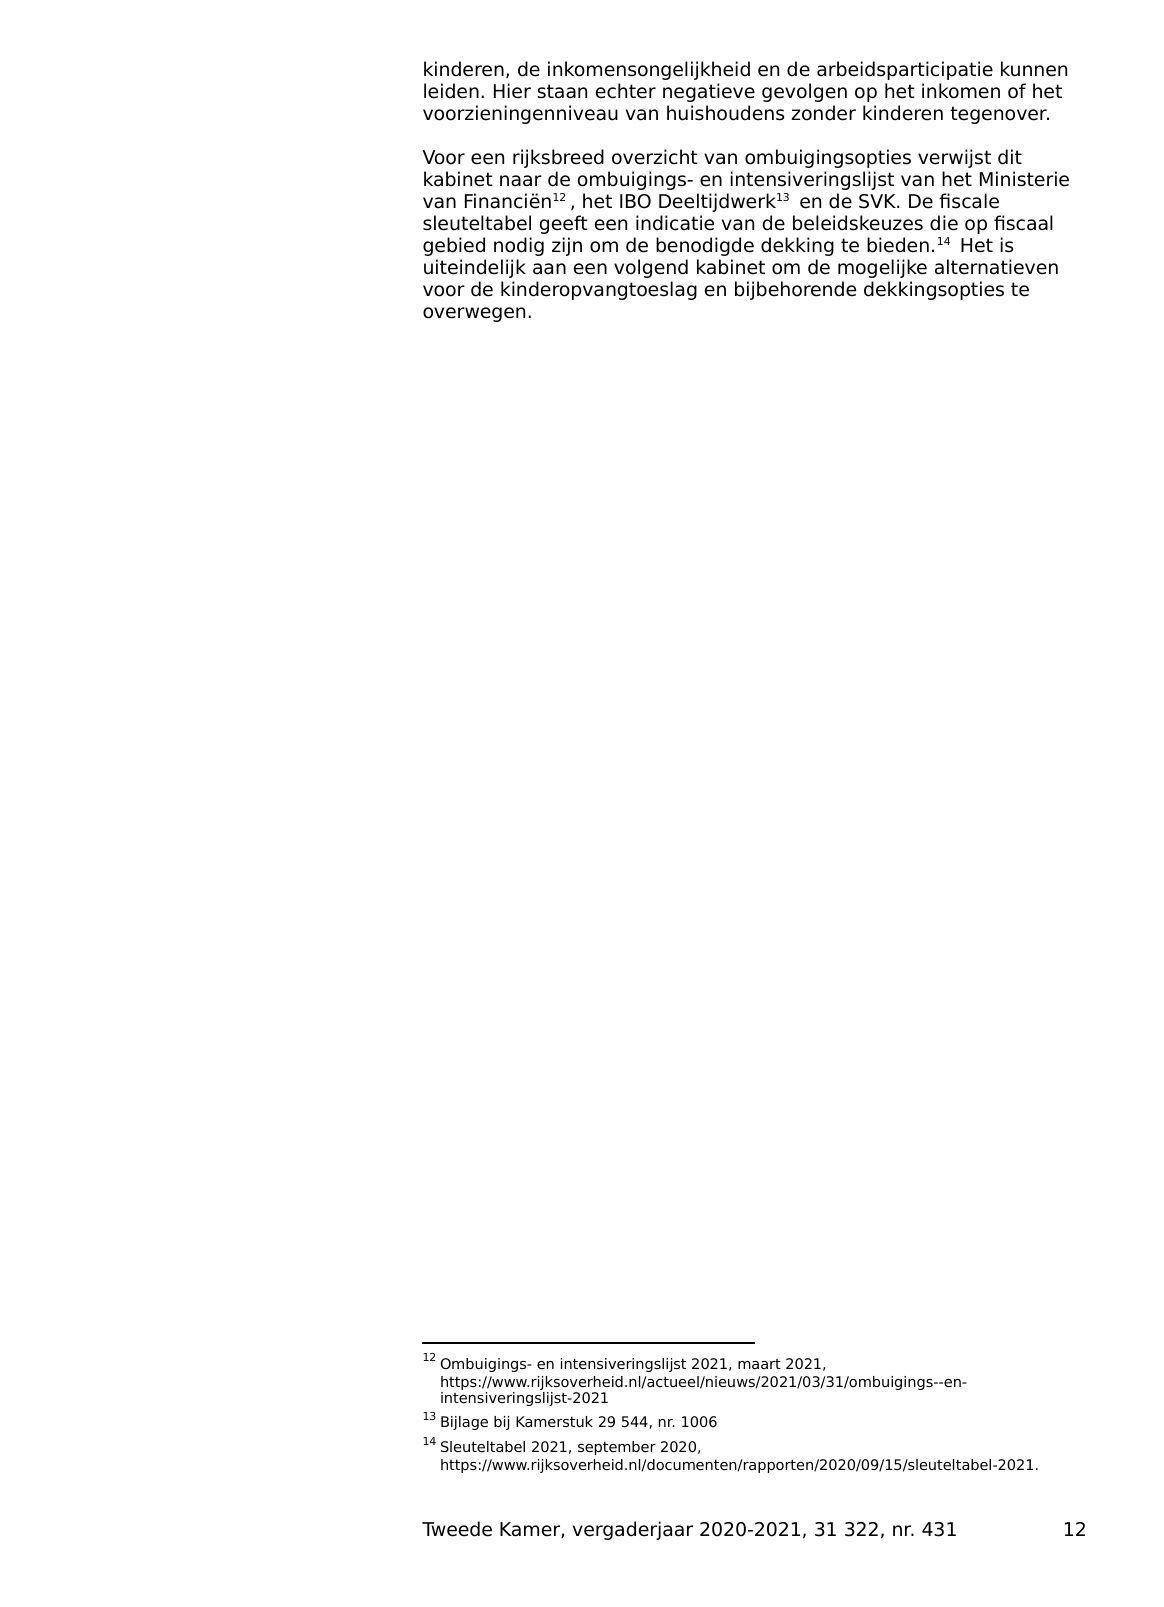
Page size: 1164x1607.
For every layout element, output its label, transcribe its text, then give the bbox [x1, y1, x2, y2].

text Voor een rijksbreed overzicht van ombuigingsopties verwijst dit kabinet naar de ombuigings- en intensiveringslijst van het Ministerie van Financiën, het IBO Deeltijdwerk en de SVK. De fiscale sleuteltabel geeft een indicatie van de beleidskeuzes die op fiscaal gebied nodig zijn om de benodigde dekking te bieden. Het is uiteindelijk aan een volgend kabinet om de mogelijke alternatieven voor de kinderopvangtoeslag en bijbehorende dekkingsopties te overwegen. [422, 147, 1087, 323]
text Sleuteltabel 2021, september 2020, https://www.rijksoverheid.nl/documenten/rapporten/2020/09/15/sleuteltabel-2021. [422, 1435, 1087, 1474]
text Ombuigings- en intensiveringslijst 2021, maart 2021, https://www.rijksoverheid.nl/actueel/nieuws/2021/03/31/ombuigings--en-intensiveringslijst-2021 [422, 1352, 1087, 1407]
text Bijlage bij Kamerstuk 29 544, nr. 1006 [422, 1410, 1087, 1432]
text kinderen, de inkomensongelijkheid en de arbeidsparticipatie kunnen leiden. Hier staan echter negatieve gevolgen op het inkomen of het voorzieningenniveau van huishoudens zonder kinderen tegenover. [422, 59, 1087, 125]
